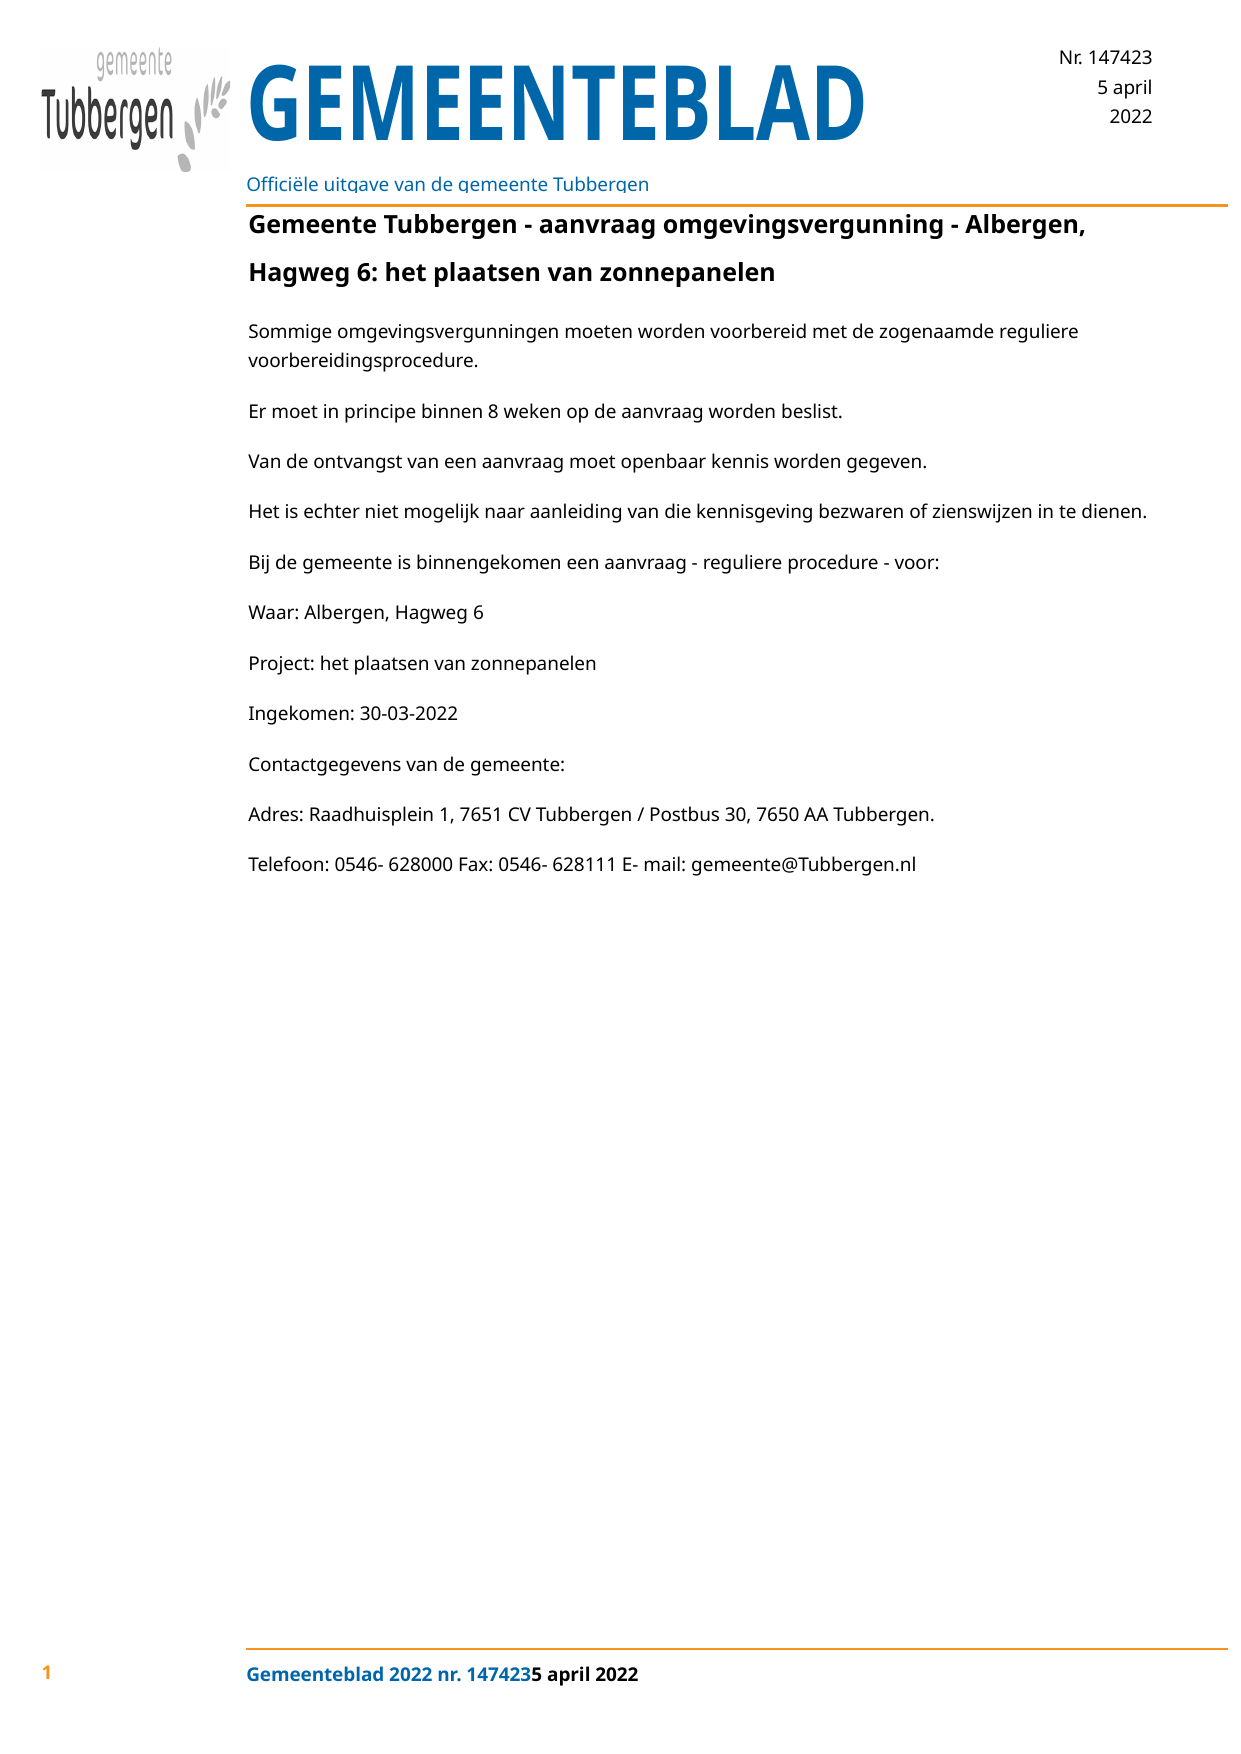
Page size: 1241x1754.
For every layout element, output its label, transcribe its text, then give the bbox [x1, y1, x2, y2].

picture [41, 47, 231, 172]
text Project: het plaatsen van zonnepanelen [248, 650, 1152, 676]
text Er moet in principe binnen 8 weken op de aanvraag worden beslist. [248, 398, 1152, 424]
text Het is echter niet mogelijk naar aanleiding van die kennisgeving bezwaren of zienswijzen in te dienen. [248, 499, 1152, 524]
text Adres: Raadhuisplein 1, 7651 CV Tubbergen / Postbus 30, 7650 AA Tubbergen. [248, 801, 1152, 827]
text Ingekomen: 30-03-2022 [248, 700, 1152, 726]
text Sommige omgevingsvergunningen moeten worden voorbereid met de zogenaamde reguliere voorbereidingsprocedure. [248, 318, 1152, 373]
text Contactgegevens van de gemeente: [248, 751, 1152, 777]
text Gemeente Tubbergen - aanvraag omgevingsvergunning - Albergen, Hagweg 6: het plaatsen van zonnepanelen [248, 207, 1152, 288]
text Bij de gemeente is binnengekomen een aanvraag - reguliere procedure - voor: [248, 549, 1152, 575]
text Telefoon: 0546- 628000 Fax: 0546- 628111 E- mail: gemeente@Tubbergen.nl [248, 852, 1152, 877]
text Van de ontvangst van een aanvraag moet openbaar kennis worden gegeven. [248, 448, 1152, 474]
text Waar: Albergen, Hagweg 6 [248, 599, 1152, 625]
